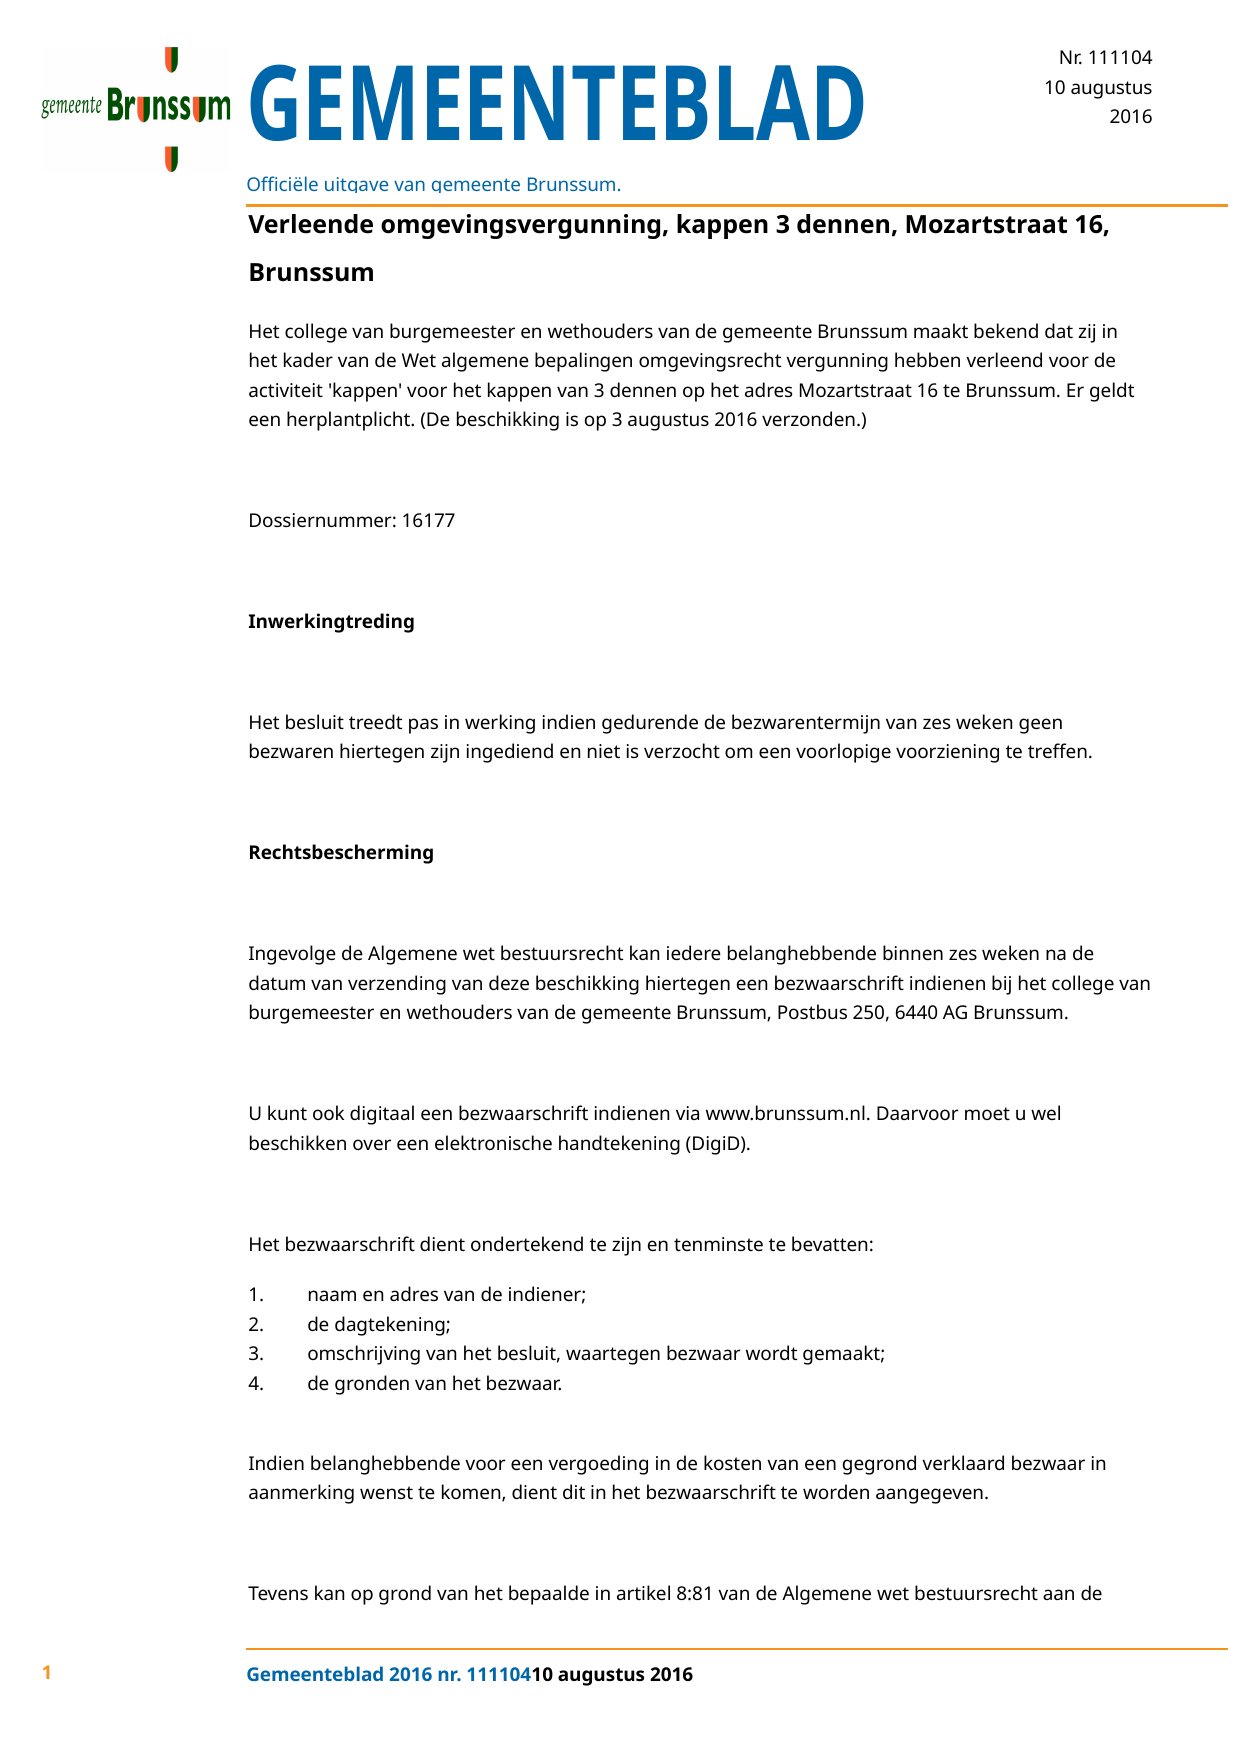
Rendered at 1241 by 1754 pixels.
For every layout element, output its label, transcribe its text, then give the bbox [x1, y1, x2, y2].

text U kunt ook digitaal een bezwaarschrift indienen via www.brunssum.nl. Daarvoor moet u wel beschikken over een elektronische handtekening (DigiD). [248, 1100, 1152, 1156]
text Dossiernummer: 16177 [248, 507, 1152, 533]
text Inwerkingtreding [248, 608, 1152, 634]
list naam en adres van de indiener; [248, 1281, 1152, 1307]
text Indien belanghebbende voor een vergoeding in de kosten van een gegrond verklaard bezwaar in aanmerking wenst te komen, dient dit in het bezwaarschrift te worden aangegeven. [248, 1450, 1152, 1505]
text Verleende omgevingsvergunning, kappen 3 dennen, Mozartstraat 16, Brunssum [248, 207, 1152, 288]
text Het bezwaarschrift dient ondertekend te zijn en tenminste te bevatten: [248, 1231, 1152, 1257]
picture [41, 47, 231, 172]
text Rechtsbescherming [248, 839, 1152, 865]
list de dagtekening; [248, 1311, 1152, 1337]
list de gronden van het bezwaar. [248, 1370, 1152, 1396]
text Het besluit treedt pas in werking indien gedurende de bezwarentermijn van zes weken geen bezwaren hiertegen zijn ingediend en niet is verzocht om een voorlopige voorziening te treffen. [248, 709, 1152, 764]
text Tevens kan op grond van het bepaalde in artikel 8:81 van de Algemene wet bestuursrecht aan de [248, 1580, 1152, 1606]
text Het college van burgemeester en wethouders van de gemeente Brunssum maakt bekend dat zij in het kader van de Wet algemene bepalingen omgevingsrecht vergunning hebben verleend voor de activiteit 'kappen' voor het kappen van 3 dennen op het adres Mozartstraat 16 te Brunssum. Er geldt een herplantplicht. (De beschikking is op 3 augustus 2016 verzonden.) [248, 318, 1152, 432]
text Ingevolge de Algemene wet bestuursrecht kan iedere belanghebbende binnen zes weken na de datum van verzending van deze beschikking hiertegen een bezwaarschrift indienen bij het college van burgemeester en wethouders van de gemeente Brunssum, Postbus 250, 6440 AG Brunssum. [248, 940, 1152, 1025]
list omschrijving van het besluit, waartegen bezwaar wordt gemaakt; [248, 1340, 1152, 1366]
